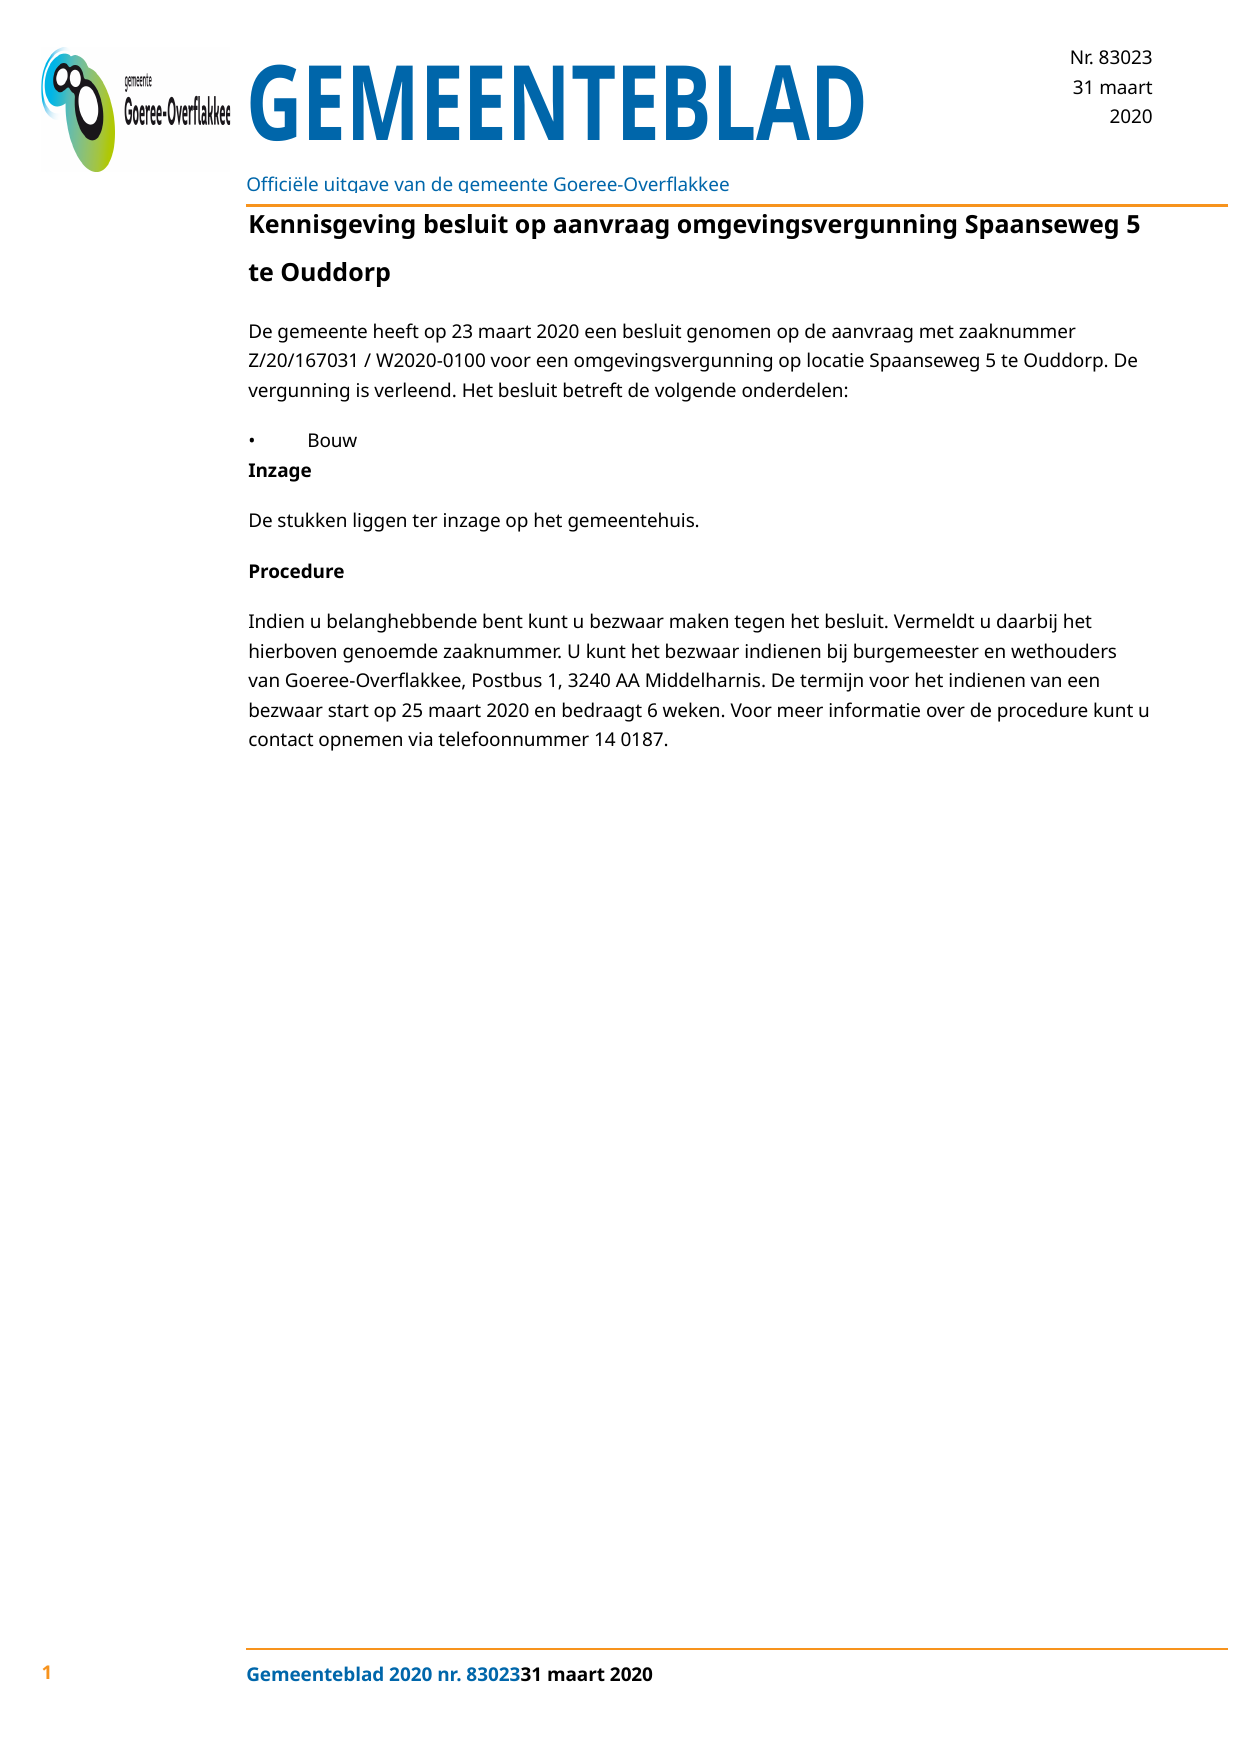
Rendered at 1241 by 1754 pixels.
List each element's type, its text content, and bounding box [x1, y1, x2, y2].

picture [41, 47, 231, 172]
list Bouw [248, 427, 1152, 453]
text Indien u belanghebbende bent kunt u bezwaar maken tegen het besluit. Vermeldt u daarbij het hierboven genoemde zaaknummer. U kunt het bezwaar indienen bij burgemeester en wethouders van Goeree-Overflakkee, Postbus 1, 3240 AA Middelharnis. De termijn voor het indienen van een bezwaar start op 25 maart 2020 en bedraagt 6 weken. Voor meer informatie over de procedure kunt u contact opnemen via telefoonnummer 14 0187. [248, 608, 1152, 752]
text De gemeente heeft op 23 maart 2020 een besluit genomen op de aanvraag met zaaknummer Z/20/167031 / W2020-0100 voor een omgevingsvergunning op locatie Spaanseweg 5 te Ouddorp. De vergunning is verleend. Het besluit betreft de volgende onderdelen: [248, 318, 1152, 403]
text Kennisgeving besluit op aanvraag omgevingsvergunning Spaanseweg 5 te Ouddorp [248, 207, 1152, 288]
text Inzage [248, 457, 1152, 483]
text Procedure [248, 558, 1152, 584]
text De stukken liggen ter inzage op het gemeentehuis. [248, 507, 1152, 533]
